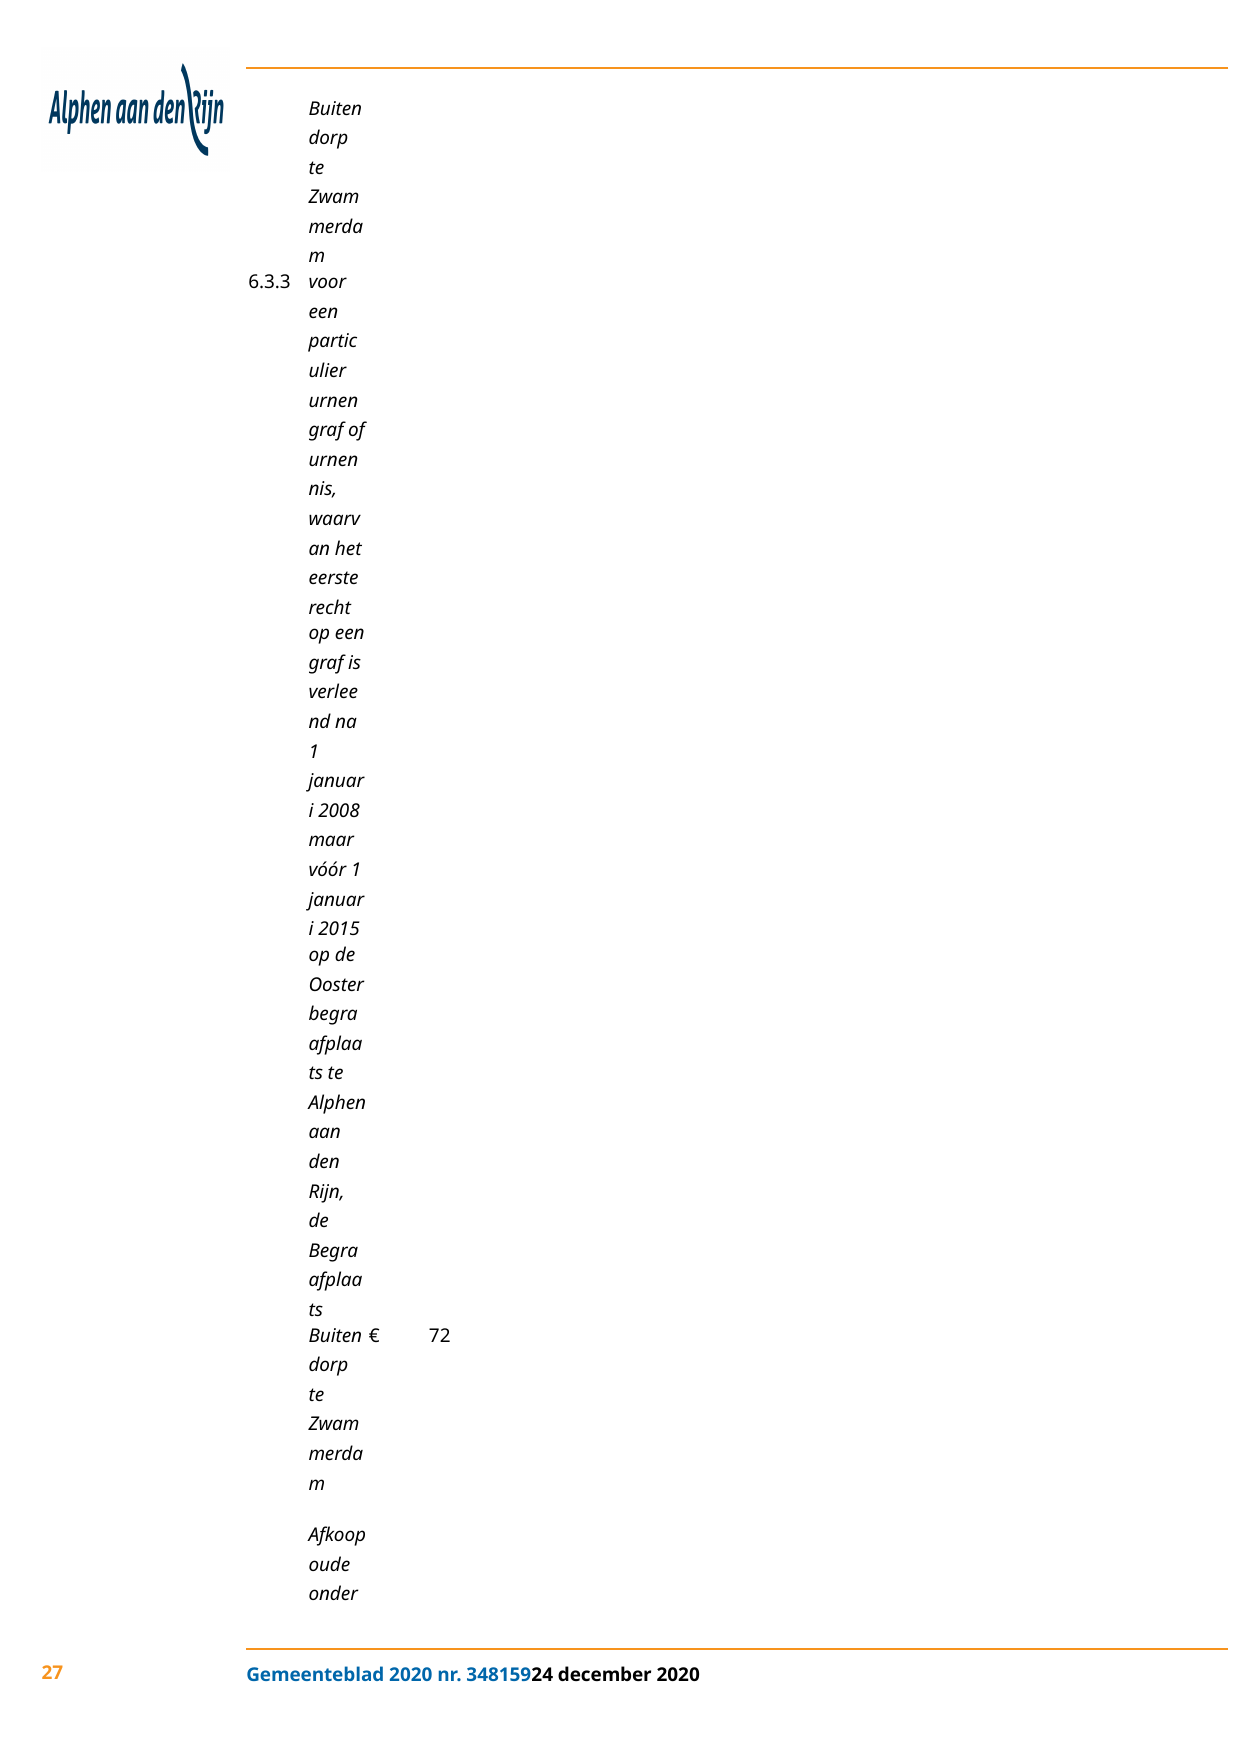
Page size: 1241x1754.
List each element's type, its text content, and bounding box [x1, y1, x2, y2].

table_cell [308, 1496, 368, 1521]
table_cell [489, 1322, 549, 1496]
table_cell [369, 941, 429, 1322]
table_cell [369, 95, 429, 268]
table_cell [248, 95, 308, 268]
table_cell [489, 620, 549, 941]
table_cell [489, 269, 549, 619]
table_cell voor een particulier urnengraf of urnennis, waarvan het eerste recht [308, 269, 368, 619]
table_cell [248, 1521, 308, 1606]
table_cell Buitendorp te Zwammerdam [308, 95, 368, 268]
table_cell [369, 269, 429, 619]
table_cell [429, 1496, 489, 1521]
table_cell [248, 1496, 308, 1521]
table_cell Afkoop oude onder [308, 1521, 368, 1606]
table_cell 72 [429, 1322, 489, 1496]
table_cell [429, 95, 489, 268]
table_cell [429, 1521, 489, 1606]
table_cell op de Oosterbegraafplaats te Alphen aan den Rijn, de Begraafplaats [308, 941, 368, 1322]
table_cell [489, 1496, 549, 1521]
table_cell [369, 1496, 429, 1521]
table_cell € [369, 1322, 429, 1496]
table_cell [429, 620, 489, 941]
table_cell [429, 941, 489, 1322]
table_cell op een graf is verleend na 1 januari 2008 maar vóór 1 januari 2015 [308, 620, 368, 941]
table_cell [369, 1521, 429, 1606]
table_cell [248, 620, 308, 941]
table_cell [489, 941, 549, 1322]
table_cell [429, 269, 489, 619]
table_cell Buitendorp te Zwammerdam [308, 1322, 368, 1496]
table_cell [248, 941, 308, 1322]
picture [41, 47, 231, 172]
table_cell 6.3.3 [248, 269, 308, 619]
table_cell [489, 1521, 549, 1606]
table_cell [489, 95, 549, 268]
table_cell [369, 620, 429, 941]
table_cell [248, 1322, 308, 1496]
